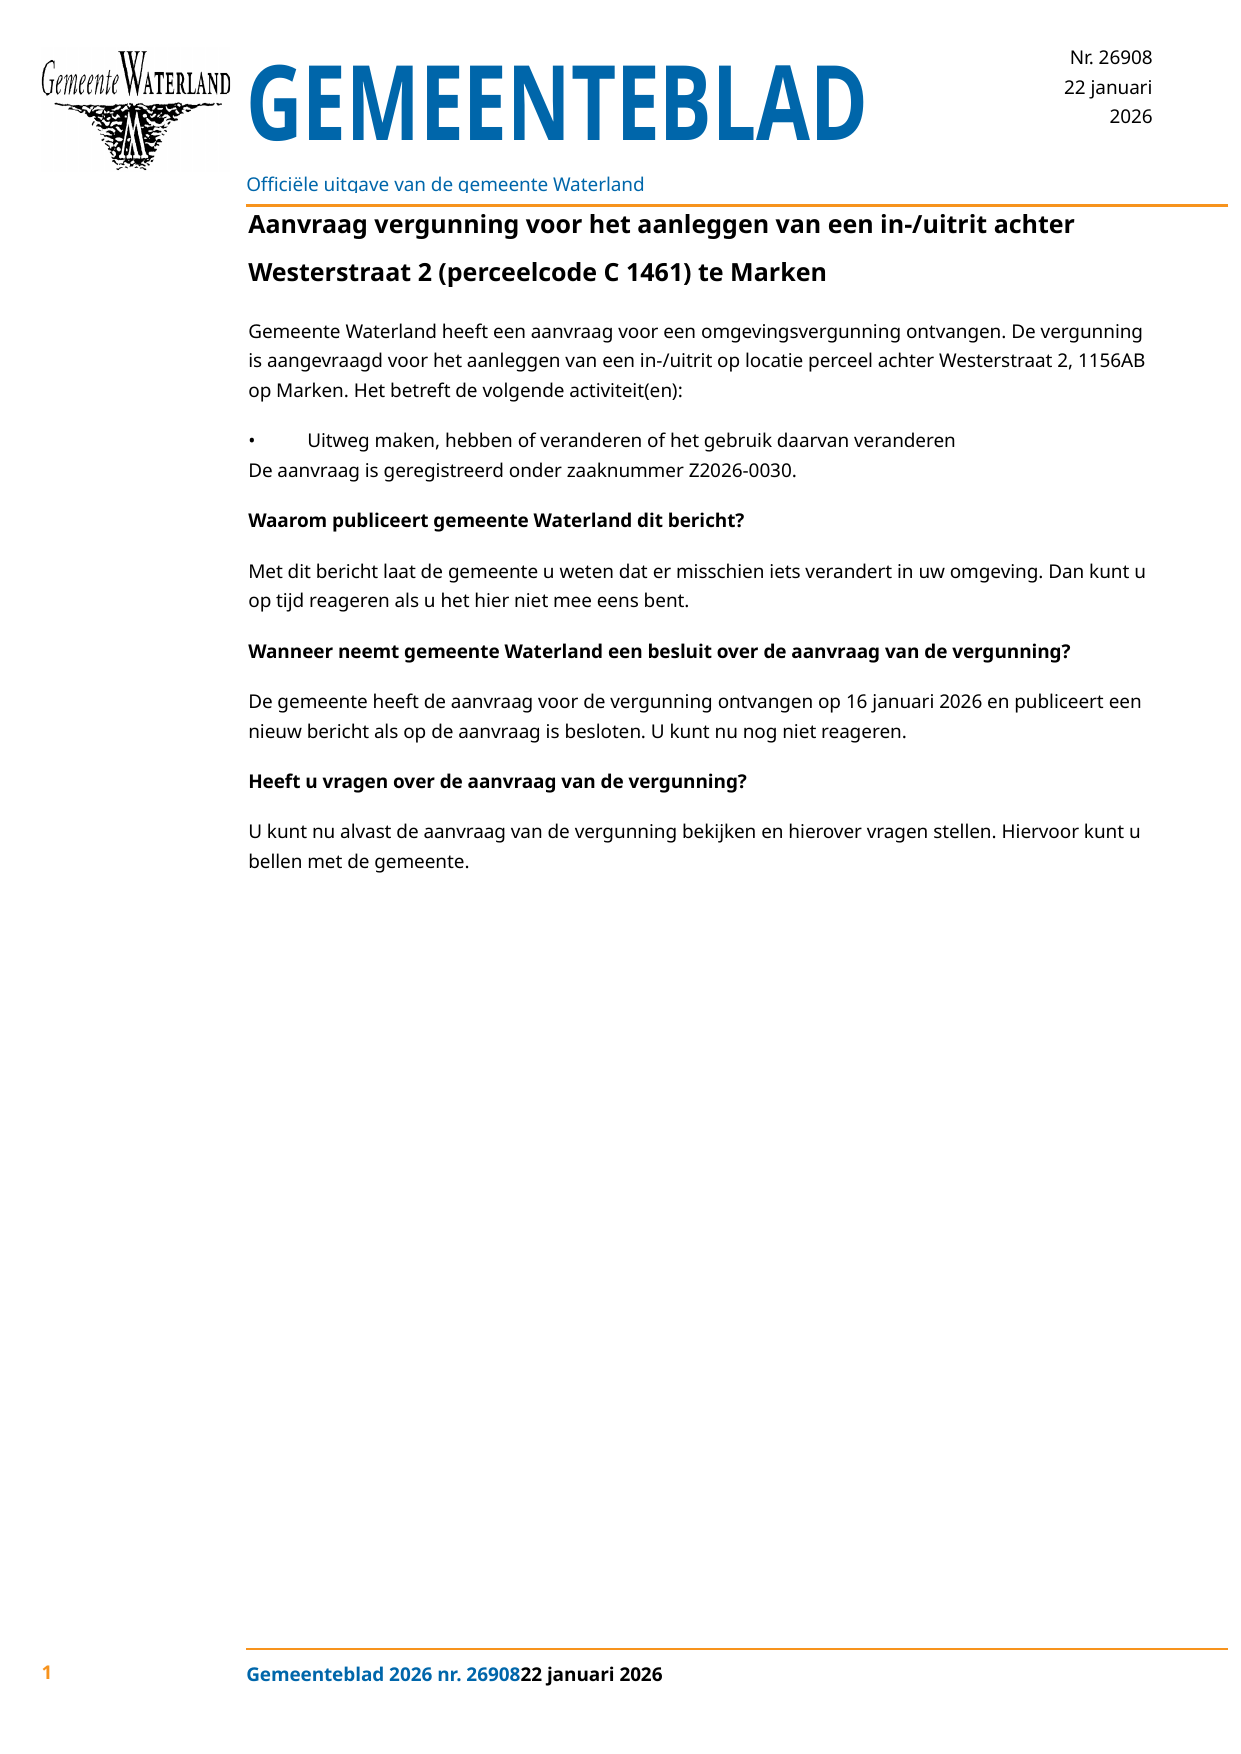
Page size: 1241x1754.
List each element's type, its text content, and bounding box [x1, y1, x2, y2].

text U kunt nu alvast de aanvraag van de vergunning bekijken en hierover vragen stellen. Hiervoor kunt u bellen met de gemeente. [248, 819, 1152, 874]
picture [41, 47, 231, 172]
text Wanneer neemt gemeente Waterland een besluit over de aanvraag van de vergunning? [248, 638, 1152, 664]
text Met dit bericht laat de gemeente u weten dat er misschien iets verandert in uw omgeving. Dan kunt u op tijd reageren als u het hier niet mee eens bent. [248, 558, 1152, 613]
text De aanvraag is geregistreerd onder zaaknummer Z2026-0030. [248, 457, 1152, 483]
text Aanvraag vergunning voor het aanleggen van een in-/uitrit achter Westerstraat 2 (perceelcode C 1461) te Marken [248, 207, 1152, 288]
text Heeft u vragen over de aanvraag van de vergunning? [248, 768, 1152, 794]
text De gemeente heeft de aanvraag voor de vergunning ontvangen op 16 januari 2026 en publiceert een nieuw bericht als op de aanvraag is besloten. U kunt nu nog niet reageren. [248, 688, 1152, 744]
list Uitweg maken, hebben of veranderen of het gebruik daarvan veranderen [248, 427, 1152, 453]
text Gemeente Waterland heeft een aanvraag voor een omgevingsvergunning ontvangen. De vergunning is aangevraagd voor het aanleggen van een in-/uitrit op locatie perceel achter Westerstraat 2, 1156AB op Marken. Het betreft de volgende activiteit(en): [248, 318, 1152, 403]
text Waarom publiceert gemeente Waterland dit bericht? [248, 507, 1152, 533]
